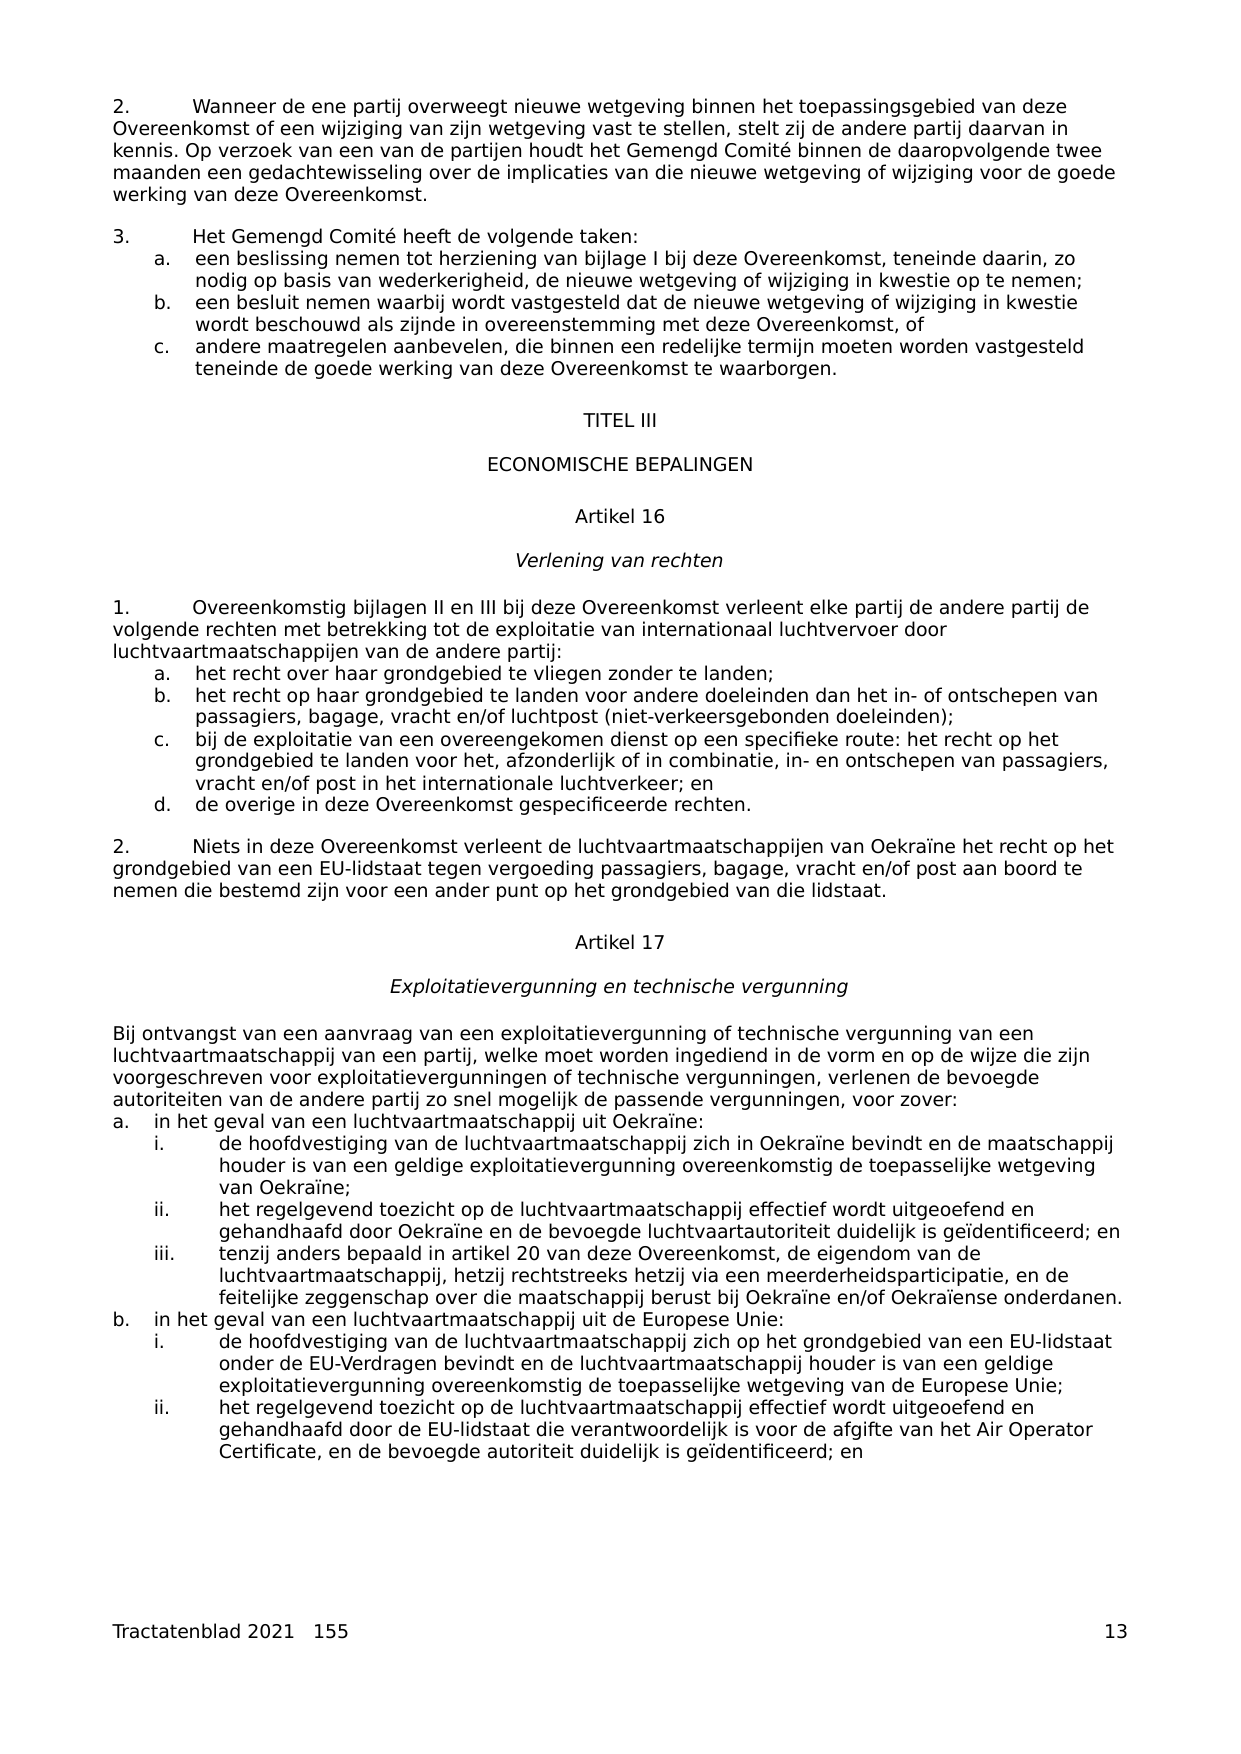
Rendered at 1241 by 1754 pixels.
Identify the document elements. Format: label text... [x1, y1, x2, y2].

text 3. Het Gemengd Comité heeft de volgende taken: [112, 226, 1128, 248]
text d. de overige in deze Overeenkomst gespecificeerde rechten. [153, 794, 1128, 816]
text a. een beslissing nemen tot herziening van bijlage I bij deze Overeenkomst, teneinde daarin, zo nodig op basis van wederkerigheid, de nieuwe wetgeving of wijziging in kwestie op te nemen; [153, 248, 1128, 292]
text c. andere maatregelen aanbevelen, die binnen een redelijke termijn moeten worden vastgesteld teneinde de goede werking van deze Overeenkomst te waarborgen. [153, 336, 1128, 380]
text 1. Overeenkomstig bijlagen II en III bij deze Overeenkomst verleent elke partij de andere partij de volgende rechten met betrekking tot de exploitatie van internationaal luchtvervoer door luchtvaartmaatschappijen van de andere partij: [112, 597, 1128, 662]
subtitle Artikel 17 Exploitatievergunning en technische vergunning [112, 932, 1128, 998]
subtitle TITEL III ECONOMISCHE BEPALINGEN [112, 410, 1128, 476]
text b. in het geval van een luchtvaartmaatschappij uit de Europese Unie: [112, 1309, 1128, 1331]
text Bij ontvangst van een aanvraag van een exploitatievergunning of technische vergunning van een luchtvaartmaatschappij van een partij, welke moet worden ingediend in de vorm en op de wijze die zijn voorgeschreven voor exploitatievergunningen of technische vergunningen, verlenen de bevoegde autoriteiten van de andere partij zo snel mogelijk de passende vergunningen, voor zover: [112, 1023, 1128, 1111]
text ii. het regelgevend toezicht op de luchtvaartmaatschappij effectief wordt uitgeoefend en gehandhaafd door Oekraïne en de bevoegde luchtvaartautoriteit duidelijk is geïdentificeerd; en [153, 1199, 1128, 1243]
subtitle Artikel 16 Verlening van rechten [112, 506, 1128, 572]
text a. in het geval van een luchtvaartmaatschappij uit Oekraïne: [112, 1111, 1128, 1133]
text i. de hoofdvestiging van de luchtvaartmaatschappij zich op het grondgebied van een EU-lidstaat onder de EU-Verdragen bevindt en de luchtvaartmaatschappij houder is van een geldige exploitatievergunning overeenkomstig de toepasselijke wetgeving van de Europese Unie; [153, 1331, 1128, 1397]
text ii. het regelgevend toezicht op de luchtvaartmaatschappij effectief wordt uitgeoefend en gehandhaafd door de EU-lidstaat die verantwoordelijk is voor de afgifte van het Air Operator Certificate, en de bevoegde autoriteit duidelijk is geïdentificeerd; en [153, 1397, 1128, 1463]
text i. de hoofdvestiging van de luchtvaartmaatschappij zich in Oekraïne bevindt en de maatschappij houder is van een geldige exploitatievergunning overeenkomstig de toepasselijke wetgeving van Oekraïne; [153, 1133, 1128, 1199]
text c. bij de exploitatie van een overeengekomen dienst op een specifieke route: het recht op het grondgebied te landen voor het, afzonderlijk of in combinatie, in- en ontschepen van passagiers, vracht en/of post in het internationale luchtverkeer; en [153, 728, 1128, 794]
text 2. Wanneer de ene partij overweegt nieuwe wetgeving binnen het toepassingsgebied van deze Overeenkomst of een wijziging van zijn wetgeving vast te stellen, stelt zij de andere partij daarvan in kennis. Op verzoek van een van de partijen houdt het Gemengd Comité binnen de daaropvolgende twee maanden een gedachtewisseling over de implicaties van die nieuwe wetgeving of wijziging voor de goede werking van deze Overeenkomst. [112, 96, 1128, 206]
text 2. Niets in deze Overeenkomst verleent de luchtvaartmaatschappijen van Oekraïne het recht op het grondgebied van een EU-lidstaat tegen vergoeding passagiers, bagage, vracht en/of post aan boord te nemen die bestemd zijn voor een ander punt op het grondgebied van die lidstaat. [112, 836, 1128, 902]
text b. een besluit nemen waarbij wordt vastgesteld dat de nieuwe wetgeving of wijziging in kwestie wordt beschouwd als zijnde in overeenstemming met deze Overeenkomst, of [153, 292, 1128, 336]
text a. het recht over haar grondgebied te vliegen zonder te landen; [153, 662, 1128, 684]
text b. het recht op haar grondgebied te landen voor andere doeleinden dan het in- of ontschepen van passagiers, bagage, vracht en/of luchtpost (niet-verkeersgebonden doeleinden); [153, 684, 1128, 728]
text iii. tenzij anders bepaald in artikel 20 van deze Overeenkomst, de eigendom van de luchtvaartmaatschappij, hetzij rechtstreeks hetzij via een meerderheidsparticipatie, en de feitelijke zeggenschap over die maatschappij berust bij Oekraïne en/of Oekraïense onderdanen. [153, 1243, 1128, 1309]
